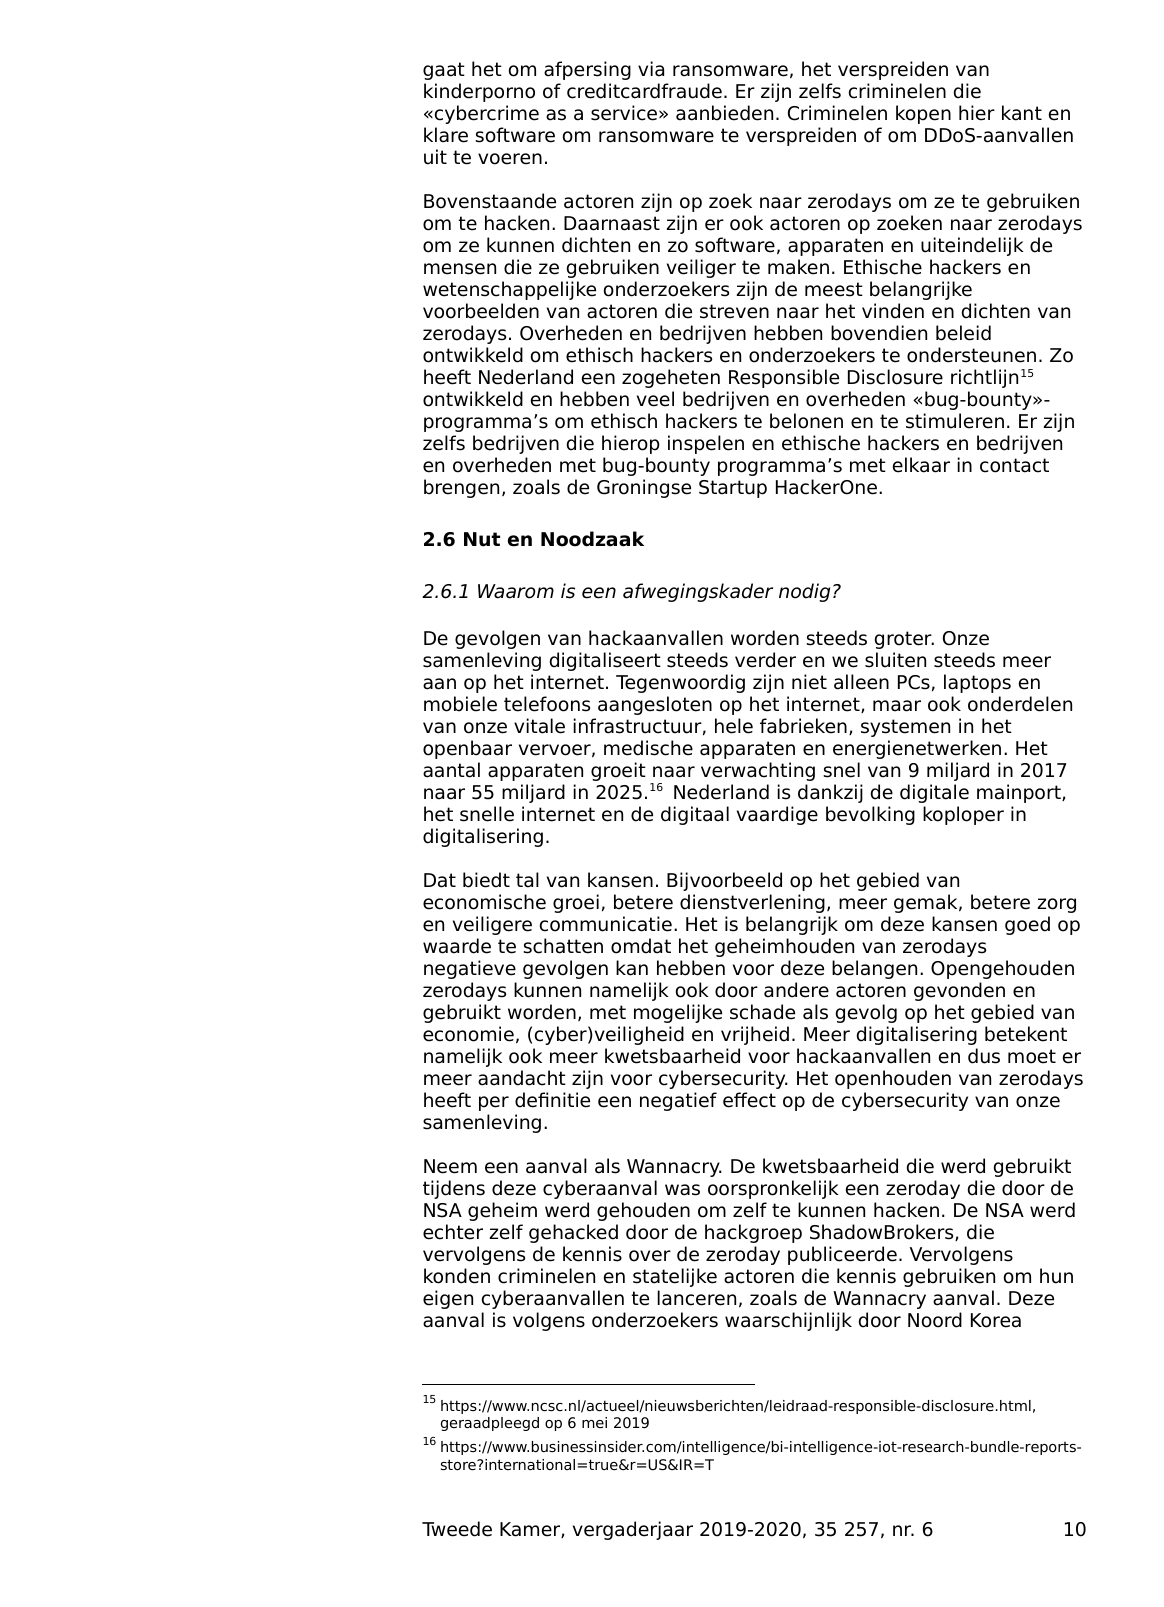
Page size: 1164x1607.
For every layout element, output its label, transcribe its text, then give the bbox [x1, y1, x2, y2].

text De gevolgen van hackaanvallen worden steeds groter. Onze samenleving digitaliseert steeds verder en we sluiten steeds meer aan op het internet. Tegenwoordig zijn niet alleen PCs, laptops en mobiele telefoons aangesloten op het internet, maar ook onderdelen van onze vitale infrastructuur, hele fabrieken, systemen in het openbaar vervoer, medische apparaten en energienetwerken. Het aantal apparaten groeit naar verwachting snel van 9 miljard in 2017 naar 55 miljard in 2025. Nederland is dankzij de digitale mainport, het snelle internet en de digitaal vaardige bevolking koploper in digitalisering. [422, 628, 1087, 848]
text Dat biedt tal van kansen. Bijvoorbeeld op het gebied van economische groei, betere dienstverlening, meer gemak, betere zorg en veiligere communicatie. Het is belangrijk om deze kansen goed op waarde te schatten omdat het geheimhouden van zerodays negatieve gevolgen kan hebben voor deze belangen. Opengehouden zerodays kunnen namelijk ook door andere actoren gevonden en gebruikt worden, met mogelijke schade als gevolg op het gebied van economie, (cyber)veiligheid en vrijheid. Meer digitalisering betekent namelijk ook meer kwetsbaarheid voor hackaanvallen en dus moet er meer aandacht zijn voor cybersecurity. Het openhouden van zerodays heeft per definitie een negatief effect op de cybersecurity van onze samenleving. [422, 870, 1087, 1133]
subtitle 2.6.1 Waarom is een afwegingskader nodig? [422, 581, 1087, 603]
text Neem een aanval als Wannacry. De kwetsbaarheid die werd gebruikt tijdens deze cyberaanval was oorspronkelijk een zeroday die door de NSA geheim werd gehouden om zelf te kunnen hacken. De NSA werd echter zelf gehacked door de hackgroep ShadowBrokers, die vervolgens de kennis over de zeroday publiceerde. Vervolgens konden criminelen en statelijke actoren die kennis gebruiken om hun eigen cyberaanvallen te lanceren, zoals de Wannacry aanval. Deze aanval is volgens onderzoekers waarschijnlijk door Noord Korea [422, 1156, 1087, 1332]
text gaat het om afpersing via ransomware, het verspreiden van kinderporno of creditcardfraude. Er zijn zelfs criminelen die «cybercrime as a service» aanbieden. Criminelen kopen hier kant en klare software om ransomware te verspreiden of om DDoS-aanvallen uit te voeren. [422, 59, 1087, 169]
subtitle 2.6 Nut en Noodzaak [422, 529, 1087, 551]
text Bovenstaande actoren zijn op zoek naar zerodays om ze te gebruiken om te hacken. Daarnaast zijn er ook actoren op zoeken naar zerodays om ze kunnen dichten en zo software, apparaten en uiteindelijk de mensen die ze gebruiken veiliger te maken. Ethische hackers en wetenschappelijke onderzoekers zijn de meest belangrijke voorbeelden van actoren die streven naar het vinden en dichten van zerodays. Overheden en bedrijven hebben bovendien beleid ontwikkeld om ethisch hackers en onderzoekers te ondersteunen. Zo heeft Nederland een zogeheten Responsible Disclosure richtlijn ontwikkeld en hebben veel bedrijven en overheden «bug-bounty»-programma’s om ethisch hackers te belonen en te stimuleren. Er zijn zelfs bedrijven die hierop inspelen en ethische hackers en bedrijven en overheden met bug-bounty programma’s met elkaar in contact brengen, zoals de Groningse Startup HackerOne. [422, 191, 1087, 499]
text https://www.businessinsider.com/intelligence/bi-intelligence-iot-research-bundle-reports-store?international=true&r=US&IR=T [422, 1435, 1087, 1474]
text https://www.ncsc.nl/actueel/nieuwsberichten/leidraad-responsible-disclosure.html, geraadpleegd op 6 mei 2019 [422, 1393, 1087, 1432]
